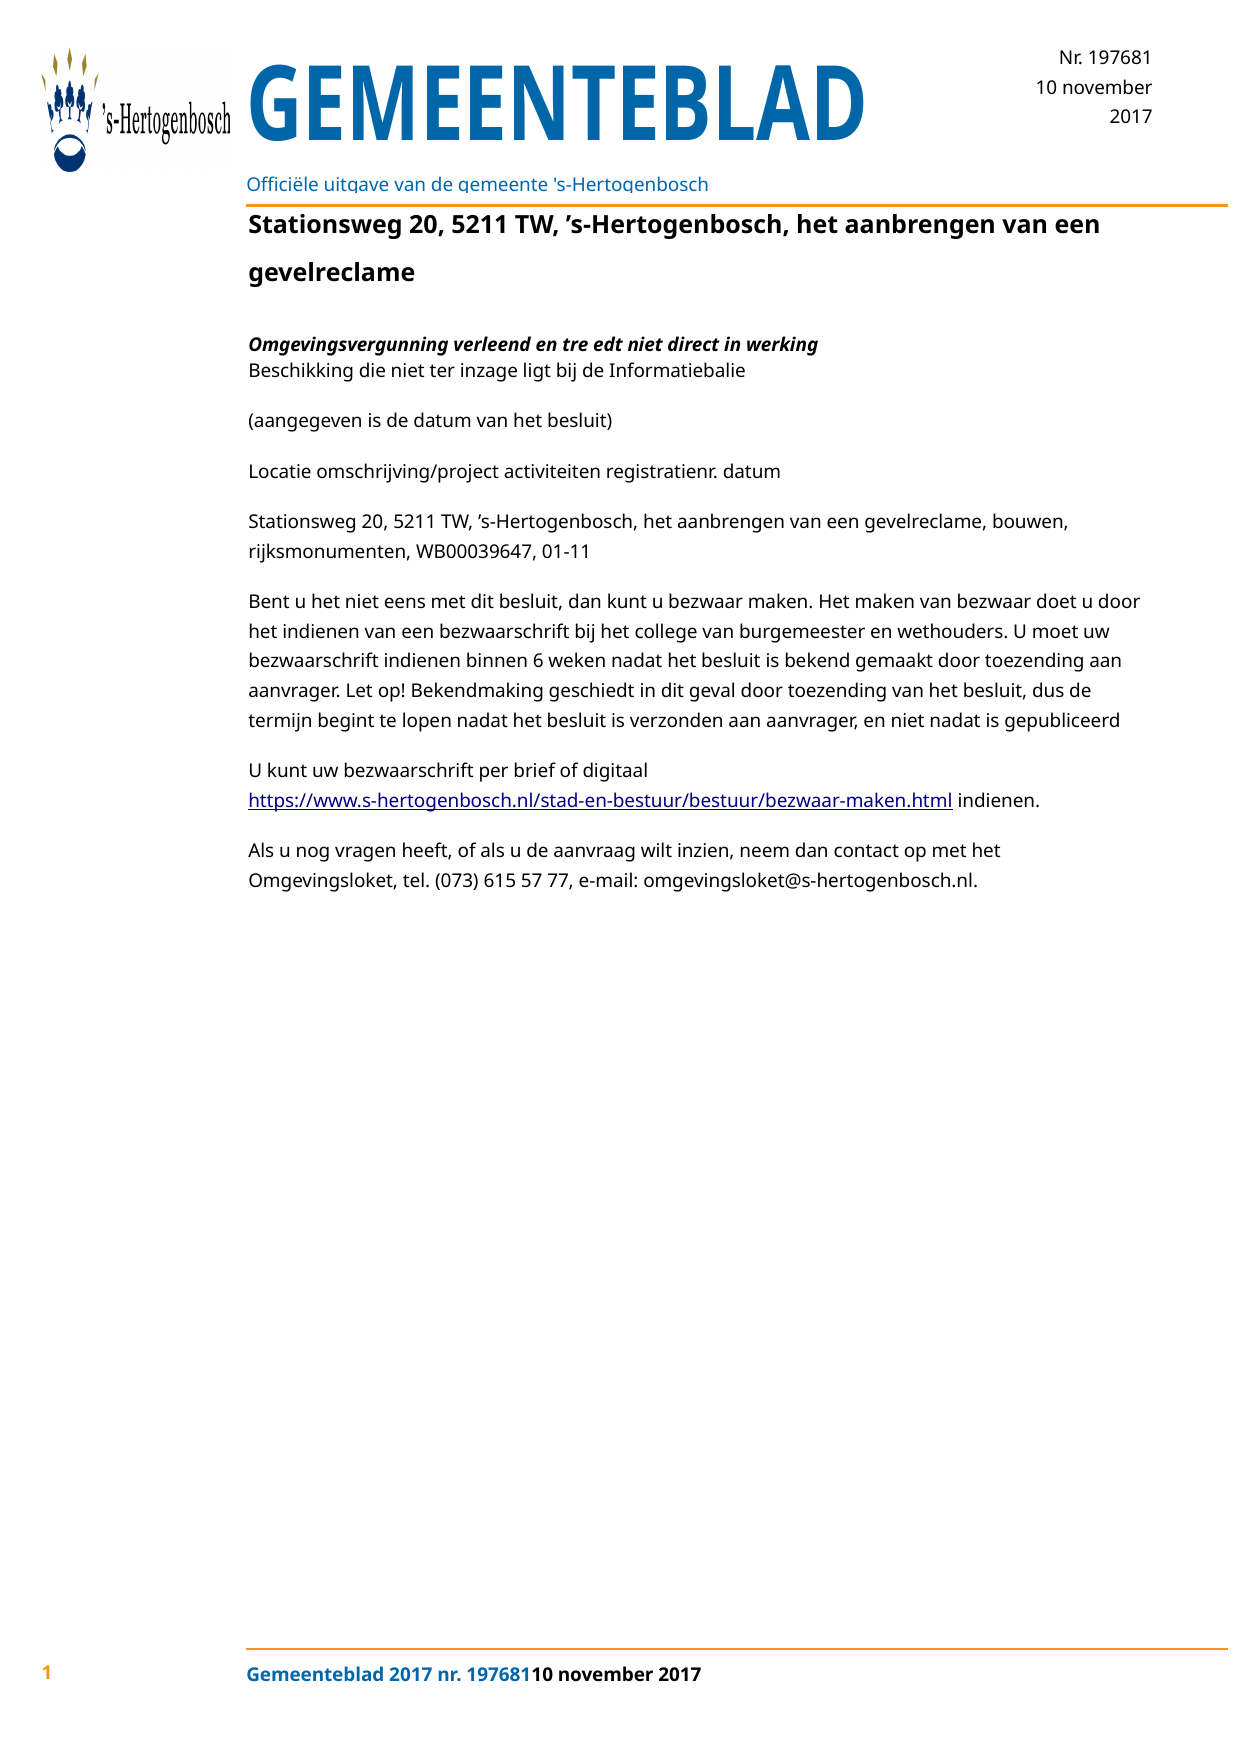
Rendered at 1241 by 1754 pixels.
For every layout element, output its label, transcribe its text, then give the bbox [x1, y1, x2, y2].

text Locatie omschrijving/project activiteiten registratienr. datum [248, 458, 1152, 484]
text Stationsweg 20, 5211 TW, ’s-Hertogenbosch, het aanbrengen van een gevelreclame, bouwen, rijksmonumenten, WB00039647, 01-11 [248, 508, 1152, 564]
picture [41, 47, 231, 172]
text U kunt uw bezwaarschrift per brief of digitaal https://www.s-hertogenbosch.nl/stad-en-bestuur/bestuur/bezwaar-maken.html indienen. [248, 757, 1152, 812]
text Bent u het niet eens met dit besluit, dan kunt u bezwaar maken. Het maken van bezwaar doet u door het indienen van een bezwaarschrift bij het college van burgemeester en wethouders. U moet uw bezwaarschrift indienen binnen 6 weken nadat het besluit is bekend gemaakt door toezending aan aanvrager. Let op! Bekendmaking geschiedt in dit geval door toezending van het besluit, dus de termijn begint te lopen nadat het besluit is verzonden aan aanvrager, en niet nadat is gepubliceerd [248, 588, 1152, 732]
text Beschikking die niet ter inzage ligt bij de Informatiebalie [248, 357, 1152, 383]
text Als u nog vragen heeft, of als u de aanvraag wilt inzien, neem dan contact op met het Omgevingsloket, tel. (073) 615 57 77, e-mail: omgevingsloket@s-hertogenbosch.nl. [248, 837, 1152, 892]
text Stationsweg 20, 5211 TW, ’s-Hertogenbosch, het aanbrengen van een gevelreclame [248, 207, 1152, 288]
text (aangegeven is de datum van het besluit) [248, 408, 1152, 433]
text Omgevingsvergunning verleend en tre edt niet direct in werking [248, 331, 1152, 357]
